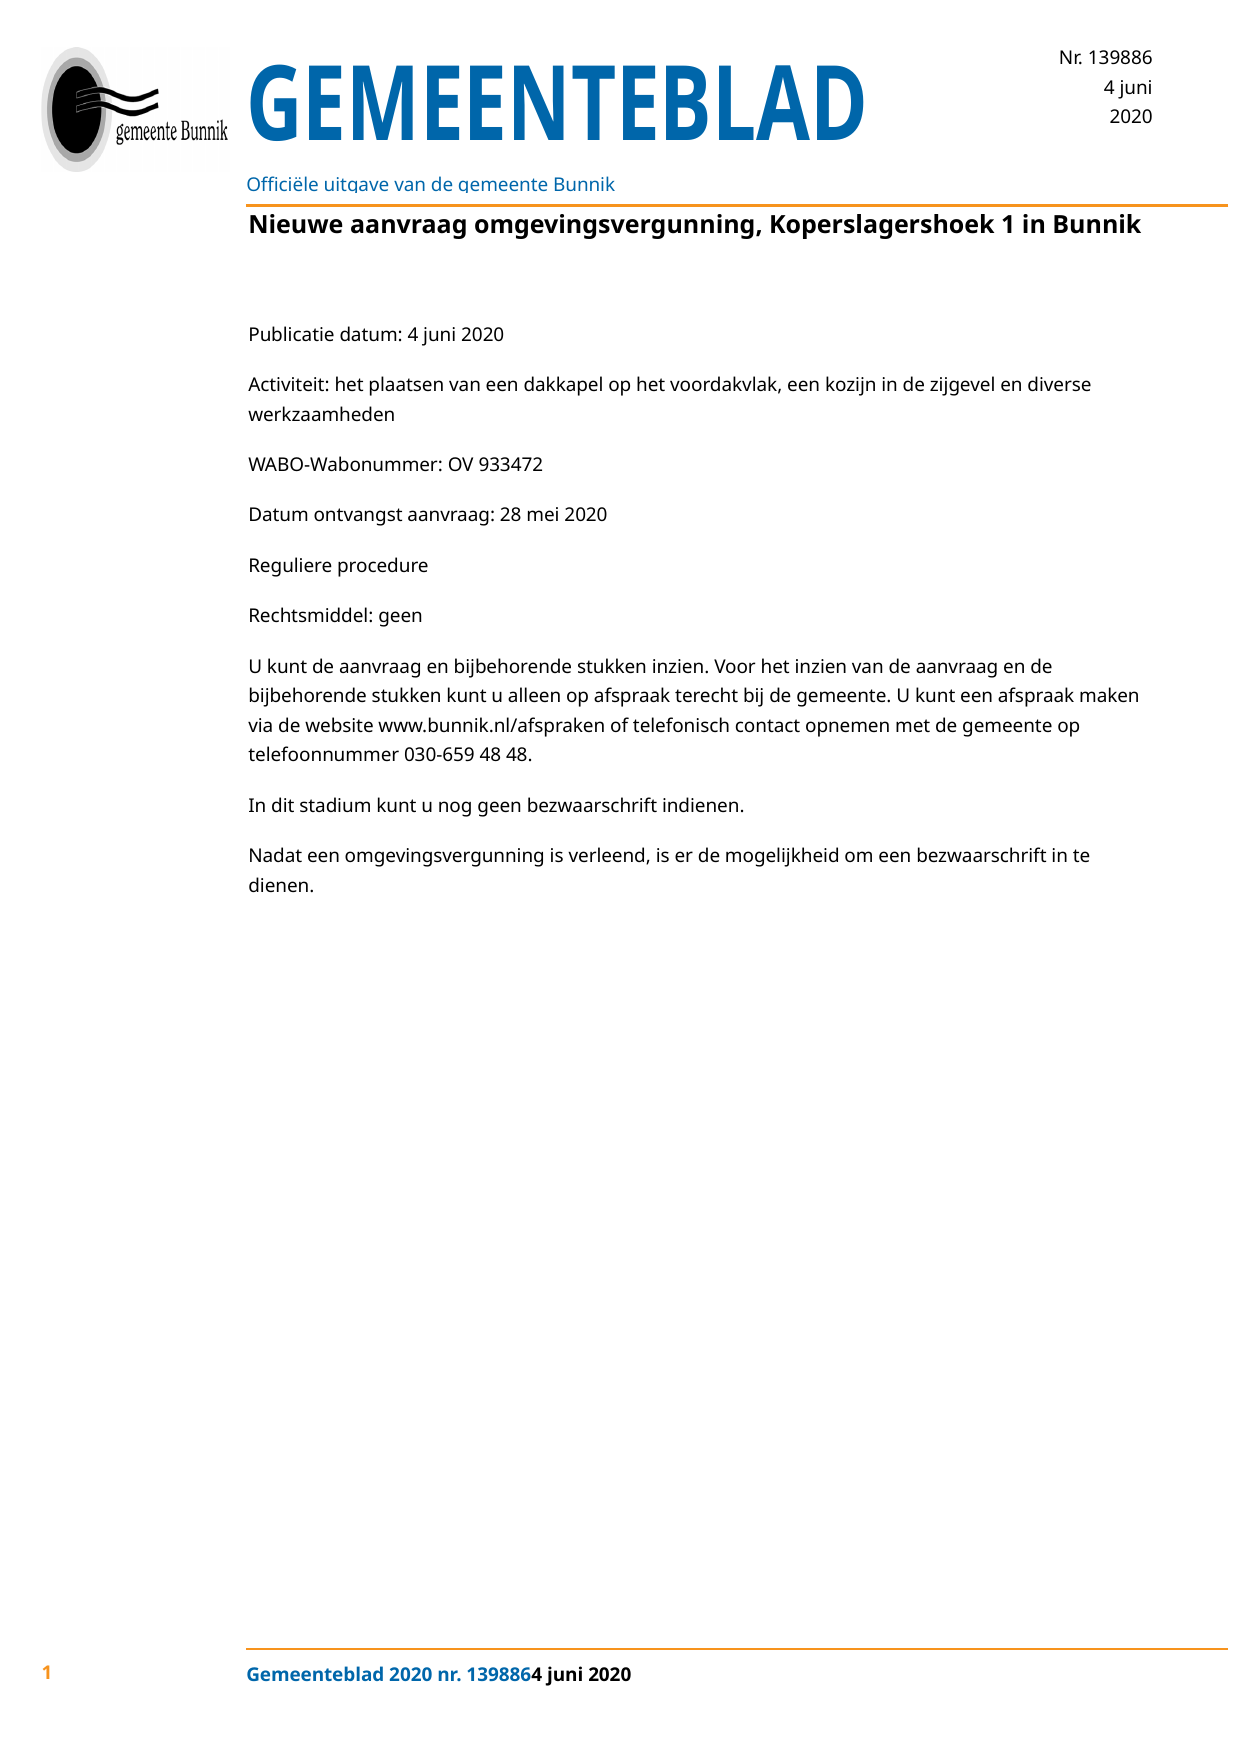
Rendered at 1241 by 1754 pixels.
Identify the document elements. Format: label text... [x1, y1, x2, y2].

text Datum ontvangst aanvraag: 28 mei 2020 [248, 502, 1152, 527]
text Publicatie datum: 4 juni 2020 [248, 321, 1152, 346]
text Nadat een omgevingsvergunning is verleend, is er de mogelijkheid om een bezwaarschrift in te dienen. [248, 842, 1152, 898]
text Rechtsmiddel: geen [248, 602, 1152, 628]
text U kunt de aanvraag en bijbehorende stukken inzien. Voor het inzien van de aanvraag en de bijbehorende stukken kunt u alleen op afspraak terecht bij de gemeente. U kunt een afspraak maken via de website www.bunnik.nl/afspraken of telefonisch contact opnemen met de gemeente op telefoonnummer 030-659 48 48. [248, 653, 1152, 767]
text WABO-Wabonummer: OV 933472 [248, 451, 1152, 477]
picture [41, 47, 231, 172]
text Nieuwe aanvraag omgevingsvergunning, Koperslagershoek 1 in Bunnik [248, 207, 1152, 241]
text Activiteit: het plaatsen van een dakkapel op het voordakvlak, een kozijn in de zijgevel en diverse werkzaamheden [248, 371, 1152, 426]
text Reguliere procedure [248, 552, 1152, 578]
text In dit stadium kunt u nog geen bezwaarschrift indienen. [248, 792, 1152, 818]
